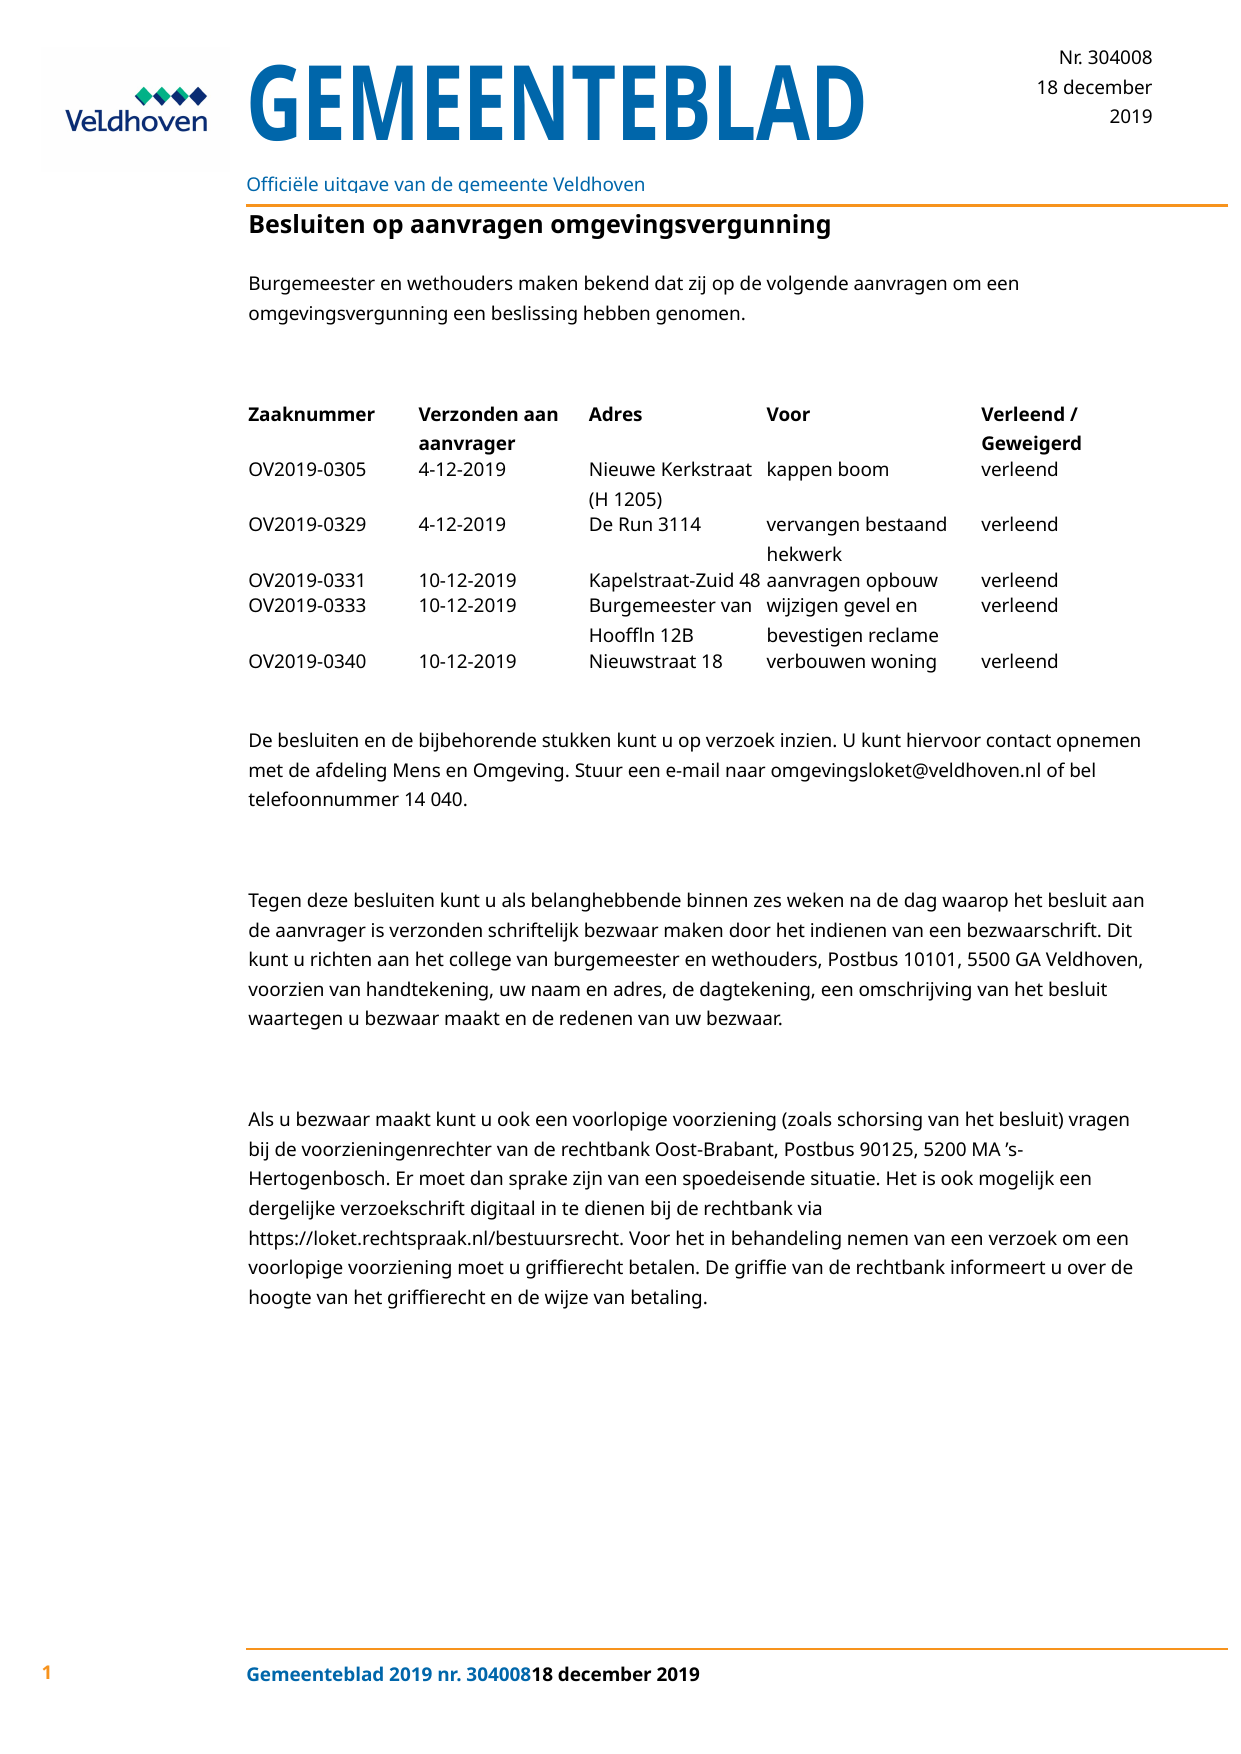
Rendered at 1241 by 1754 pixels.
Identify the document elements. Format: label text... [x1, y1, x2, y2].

table_cell vervangen bestaand hekwerk [766, 511, 981, 567]
table_cell wijzigen gevel en bevestigen reclame [766, 593, 981, 648]
text De besluiten en de bijbehorende stukken kunt u op verzoek inzien. U kunt hiervoor contact opnemen met de afdeling Mens en Omgeving. Stuur een e-mail naar omgevingsloket@veldhoven.nl of bel telefoonnummer 14 040. [248, 727, 1152, 812]
table_cell 4-12-2019 [418, 456, 589, 511]
table_cell verleend [981, 567, 1152, 592]
table_header Voor [766, 401, 981, 456]
table_cell kappen boom [766, 456, 981, 511]
table_cell 10-12-2019 [418, 593, 589, 648]
text Besluiten op aanvragen omgevingsvergunning [248, 207, 1152, 241]
table_header Verzonden aan aanvrager [418, 401, 589, 456]
table_header Adres [589, 401, 766, 456]
picture [41, 47, 231, 172]
text Tegen deze besluiten kunt u als belanghebbende binnen zes weken na de dag waarop het besluit aan de aanvrager is verzonden schriftelijk bezwaar maken door het indienen van een bezwaarschrift. Dit kunt u richten aan het college van burgemeester en wethouders, Postbus 10101, 5500 GA Veldhoven, voorzien van handtekening, uw naam en adres, de dagtekening, een omschrijving van het besluit waartegen u bezwaar maakt en de redenen van uw bezwaar. [248, 887, 1152, 1031]
table_cell OV2019-0331 [248, 567, 418, 592]
table_header Verleend / Geweigerd [981, 401, 1152, 456]
table_cell verleend [981, 593, 1152, 648]
table_cell 10-12-2019 [418, 567, 589, 592]
table_header Zaaknummer [248, 401, 418, 456]
text Burgemeester en wethouders maken bekend dat zij op de volgende aanvragen om een omgevingsvergunning een beslissing hebben genomen. [248, 270, 1152, 326]
table_cell OV2019-0340 [248, 648, 418, 673]
table_cell Burgemeester van Hooffln 12B [589, 593, 766, 648]
table_cell 10-12-2019 [418, 648, 589, 673]
text Als u bezwaar maakt kunt u ook een voorlopige voorziening (zoals schorsing van het besluit) vragen bij de voorzieningenrechter van de rechtbank Oost-Brabant, Postbus 90125, 5200 MA ’s-Hertogenbosch. Er moet dan sprake zijn van een spoedeisende situatie. Het is ook mogelijk een dergelijke verzoekschrift digitaal in te dienen bij de rechtbank via https://loket.rechtspraak.nl/bestuursrecht. Voor het in behandeling nemen van een verzoek om een voorlopige voorziening moet u griffierecht betalen. De griffie van de rechtbank informeert u over de hoogte van het griffierecht en de wijze van betaling. [248, 1106, 1152, 1309]
table_cell verleend [981, 456, 1152, 511]
table_cell OV2019-0333 [248, 593, 418, 648]
table_cell 4-12-2019 [418, 511, 589, 567]
table_cell aanvragen opbouw [766, 567, 981, 592]
table_cell verleend [981, 648, 1152, 673]
table_cell OV2019-0305 [248, 456, 418, 511]
table_cell verleend [981, 511, 1152, 567]
table_cell OV2019-0329 [248, 511, 418, 567]
table_cell verbouwen woning [766, 648, 981, 673]
table_cell De Run 3114 [589, 511, 766, 567]
table_cell Nieuwstraat 18 [589, 648, 766, 673]
table_cell Kapelstraat-Zuid 48 [589, 567, 766, 592]
table_cell Nieuwe Kerkstraat (H 1205) [589, 456, 766, 511]
